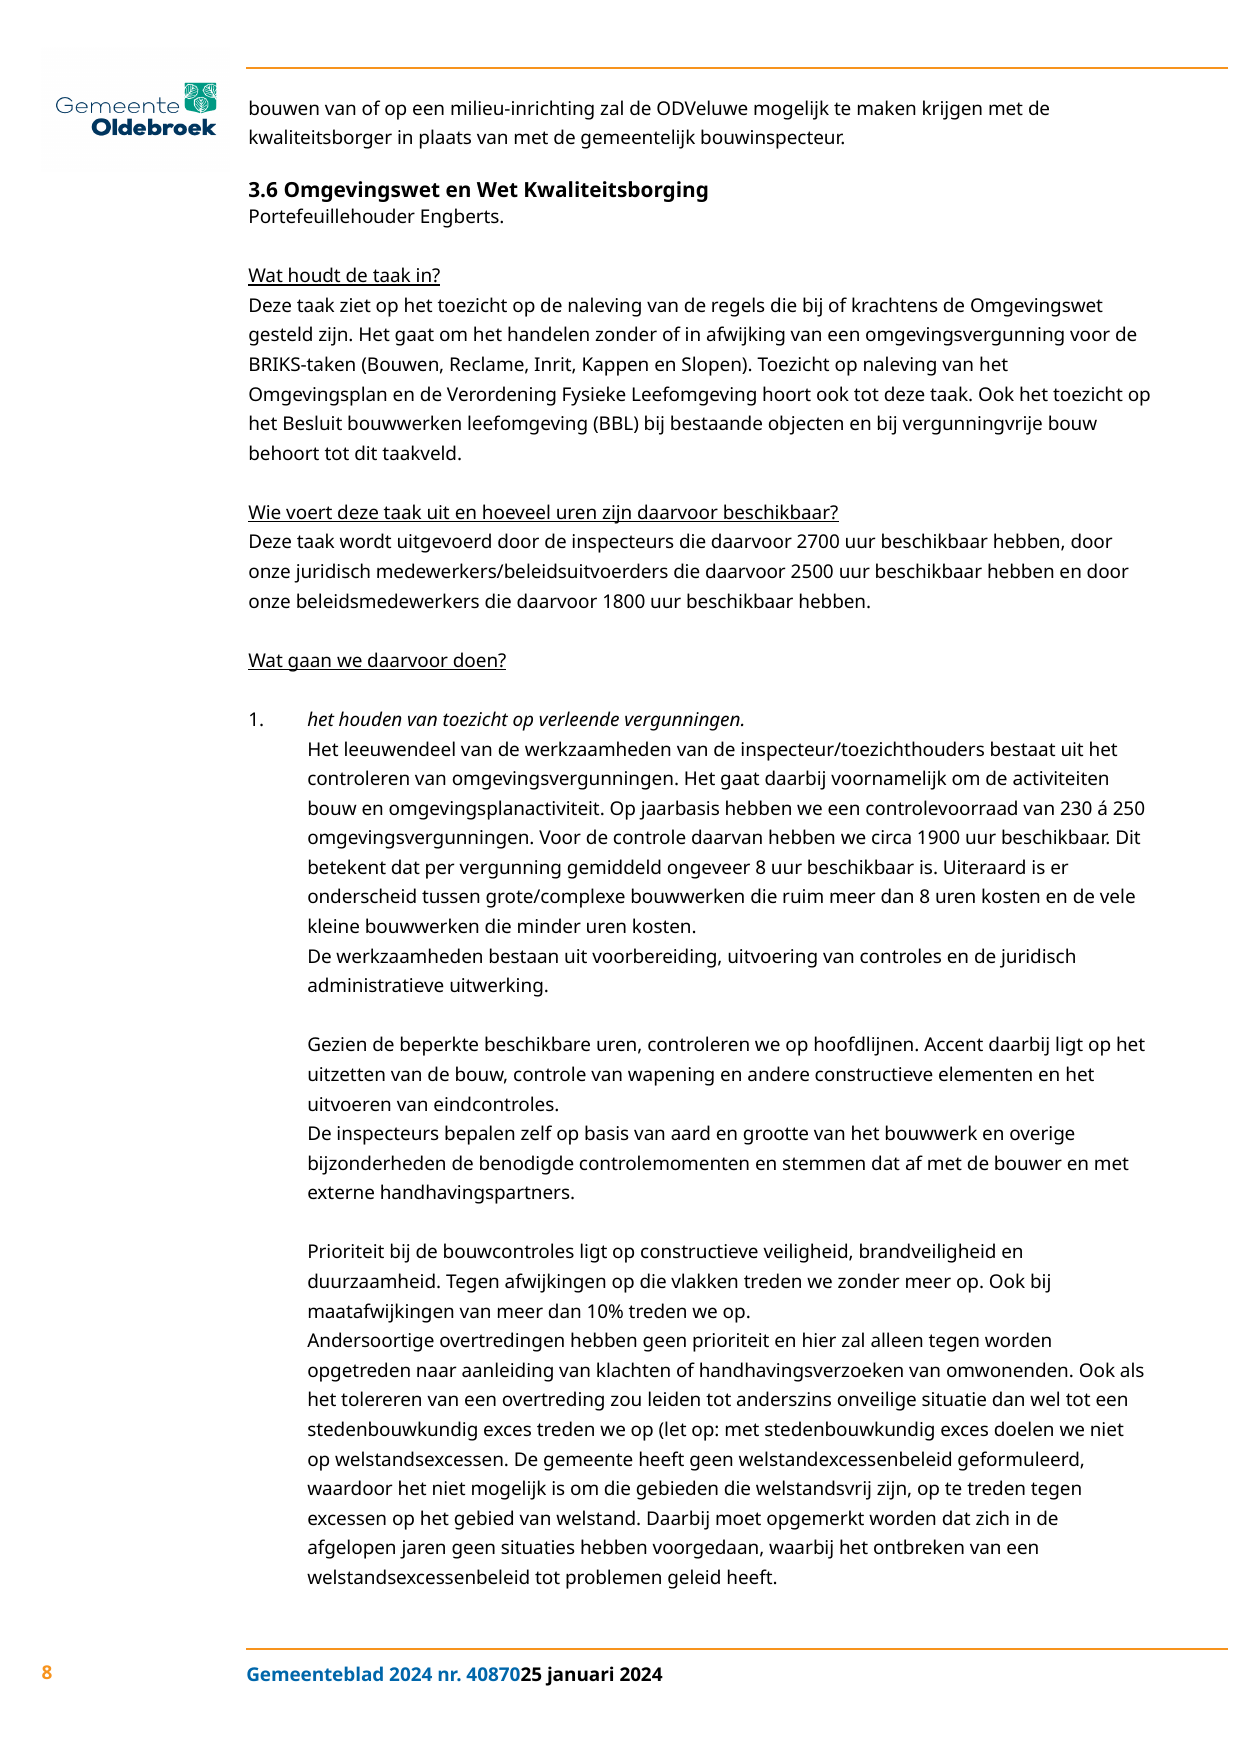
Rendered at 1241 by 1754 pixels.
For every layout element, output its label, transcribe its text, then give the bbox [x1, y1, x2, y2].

picture [41, 47, 231, 172]
text Deze taak ziet op het toezicht op de naleving van de regels die bij of krachtens de Omgevingswet gesteld zijn. Het gaat om het handelen zonder of in afwijking van een omgevingsvergunning voor de BRIKS-taken (Bouwen, Reclame, Inrit, Kappen en Slopen). Toezicht op naleving van het Omgevingsplan en de Verordening Fysieke Leefomgeving hoort ook tot deze taak. Ook het toezicht op het Besluit bouwwerken leefomgeving (BBL) bij bestaande objecten en bij vergunningvrije bouw behoort tot dit taakveld. [248, 292, 1152, 466]
text 3.6 Omgevingswet en Wet Kwaliteitsborging [248, 175, 1152, 203]
text Wat gaan we daarvoor doen? [248, 647, 1152, 673]
list het houden van toezicht op verleende vergunningen. [248, 706, 1152, 732]
list De inspecteurs bepalen zelf op basis van aard en grootte van het bouwwerk en overige bijzonderheden de benodigde controlemomenten en stemmen dat af met de bouwer en met externe handhavingspartners. [248, 1120, 1152, 1205]
text Wie voert deze taak uit en hoeveel uren zijn daarvoor beschikbaar? [248, 499, 1152, 525]
list De werkzaamheden bestaan uit voorbereiding, uitvoering van controles en de juridisch administratieve uitwerking. [248, 943, 1152, 998]
text Wat houdt de taak in? [248, 262, 1152, 288]
list Het leeuwendeel van de werkzaamheden van de inspecteur/toezichthouders bestaat uit het controleren van omgevingsvergunningen. Het gaat daarbij voornamelijk om de activiteiten bouw en omgevingsplanactiviteit. Op jaarbasis hebben we een controlevoorraad van 230 á 250 omgevingsvergunningen. Voor de controle daarvan hebben we circa 1900 uur beschikbaar. Dit betekent dat per vergunning gemiddeld ongeveer 8 uur beschikbaar is. Uiteraard is er onderscheid tussen grote/complexe bouwwerken die ruim meer dan 8 uren kosten en de vele kleine bouwwerken die minder uren kosten. [248, 736, 1152, 939]
list Gezien de beperkte beschikbare uren, controleren we op hoofdlijnen. Accent daarbij ligt op het uitzetten van de bouw, controle van wapening en andere constructieve elementen en het uitvoeren van eindcontroles. [248, 1032, 1152, 1116]
list Andersoortige overtredingen hebben geen prioriteit en hier zal alleen tegen worden opgetreden naar aanleiding van klachten of handhavingsverzoeken van omwonenden. Ook als het tolereren van een overtreding zou leiden tot anderszins onveilige situatie dan wel tot een stedenbouwkundig exces treden we op (let op: met stedenbouwkundig exces doelen we niet op welstandsexcessen. De gemeente heeft geen welstandexcessenbeleid geformuleerd, waardoor het niet mogelijk is om die gebieden die welstandsvrij zijn, op te treden tegen excessen op het gebied van welstand. Daarbij moet opgemerkt worden dat zich in de afgelopen jaren geen situaties hebben voorgedaan, waarbij het ontbreken van een welstandsexcessenbeleid tot problemen geleid heeft. [248, 1327, 1152, 1590]
text bouwen van of op een milieu-inrichting zal de ODVeluwe mogelijk te maken krijgen met de kwaliteitsborger in plaats van met de gemeentelijk bouwinspecteur. [248, 95, 1152, 150]
text Portefeuillehouder Engberts. [248, 203, 1152, 229]
list Prioriteit bij de bouwcontroles ligt op constructieve veiligheid, brandveiligheid en duurzaamheid. Tegen afwijkingen op die vlakken treden we zonder meer op. Ook bij maatafwijkingen van meer dan 10% treden we op. [248, 1239, 1152, 1323]
text Deze taak wordt uitgevoerd door de inspecteurs die daarvoor 2700 uur beschikbaar hebben, door onze juridisch medewerkers/beleidsuitvoerders die daarvoor 2500 uur beschikbaar hebben en door onze beleidsmedewerkers die daarvoor 1800 uur beschikbaar hebben. [248, 529, 1152, 613]
